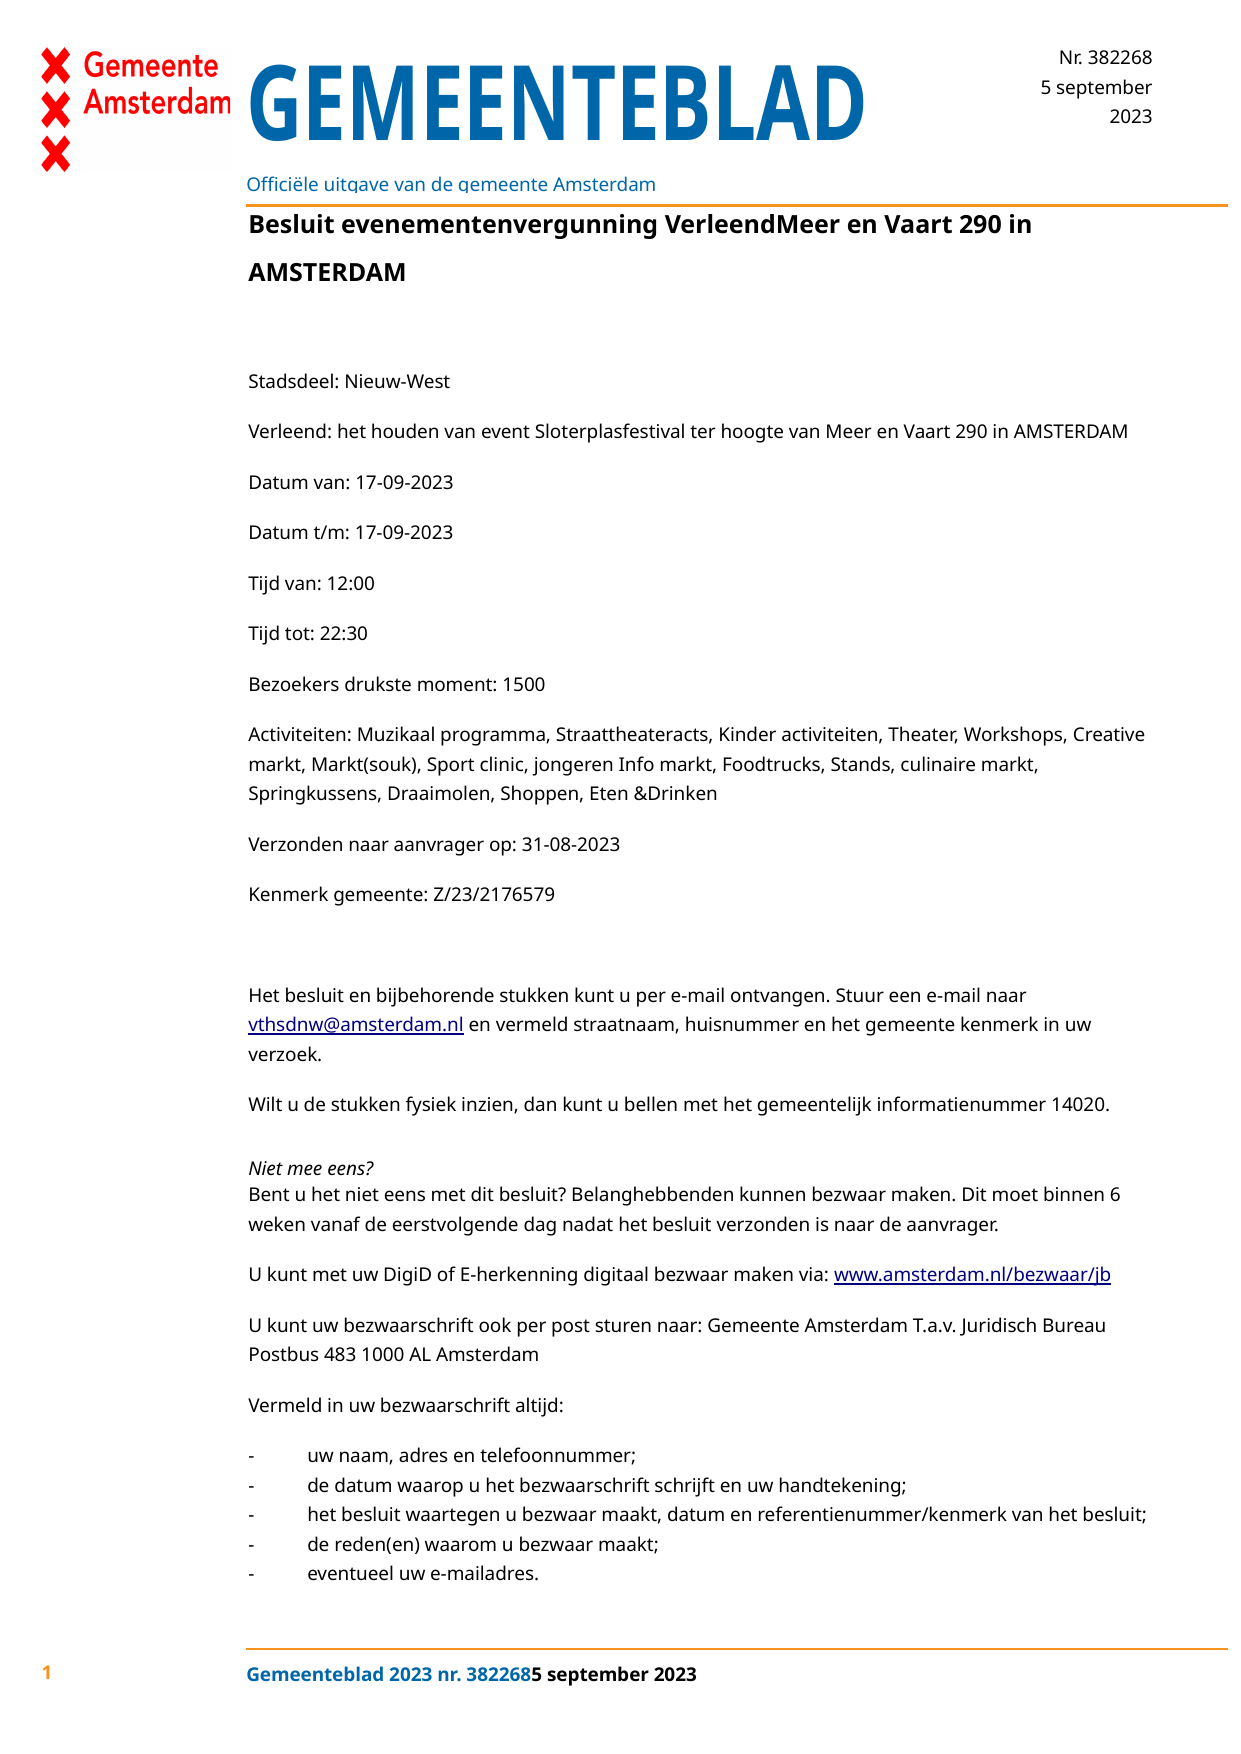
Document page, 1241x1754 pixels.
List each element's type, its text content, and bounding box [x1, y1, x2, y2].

text U kunt met uw DigiD of E-herkenning digitaal bezwaar maken via: www.amsterdam.nl/bezwaar/jb [248, 1261, 1152, 1287]
picture [41, 47, 231, 172]
text Wilt u de stukken fysiek inzien, dan kunt u bellen met het gemeentelijk informatienummer 14020. [248, 1092, 1152, 1117]
text Vermeld in uw bezwaarschrift altijd: [248, 1392, 1152, 1417]
list uw naam, adres en telefoonnummer; [248, 1442, 1152, 1468]
list de datum waarop u het bezwaarschrift schrijft en uw handtekening; [248, 1472, 1152, 1497]
list het besluit waartegen u bezwaar maakt, datum en referentienummer/kenmerk van het besluit; [248, 1501, 1152, 1527]
text Datum t/m: 17-09-2023 [248, 519, 1152, 545]
text Verleend: het houden van event Sloterplasfestival ter hoogte van Meer en Vaart 290 in AMSTERDAM [248, 419, 1152, 444]
text Het besluit en bijbehorende stukken kunt u per e-mail ontvangen. Stuur een e-mail naar vthsdnw@amsterdam.nl en vermeld straatnaam, huisnummer en het gemeente kenmerk in uw verzoek. [248, 982, 1152, 1067]
text Niet mee eens? [248, 1156, 1152, 1181]
list eventueel uw e-mailadres. [248, 1561, 1152, 1586]
list de reden(en) waarom u bezwaar maakt; [248, 1531, 1152, 1557]
text Bezoekers drukste moment: 1500 [248, 671, 1152, 697]
text Besluit evenementenvergunning VerleendMeer en Vaart 290 in AMSTERDAM [248, 207, 1152, 288]
text Verzonden naar aanvrager op: 31-08-2023 [248, 831, 1152, 857]
text Stadsdeel: Nieuw-West [248, 368, 1152, 394]
text Kenmerk gemeente: Z/23/2176579 [248, 881, 1152, 907]
text U kunt uw bezwaarschrift ook per post sturen naar: Gemeente Amsterdam T.a.v. Juridisch Bureau Postbus 483 1000 AL Amsterdam [248, 1312, 1152, 1367]
text Tijd van: 12:00 [248, 570, 1152, 596]
text Datum van: 17-09-2023 [248, 469, 1152, 495]
text Bent u het niet eens met dit besluit? Belanghebbenden kunnen bezwaar maken. Dit moet binnen 6 weken vanaf de eerstvolgende dag nadat het besluit verzonden is naar de aanvrager. [248, 1181, 1152, 1237]
text Activiteiten: Muzikaal programma, Straattheateracts, Kinder activiteiten, Theater, Workshops, Creative markt, Markt(souk), Sport clinic, jongeren Info markt, Foodtrucks, Stands, culinaire markt, Springkussens, Draaimolen, Shoppen, Eten &Drinken [248, 721, 1152, 806]
text Tijd tot: 22:30 [248, 620, 1152, 646]
